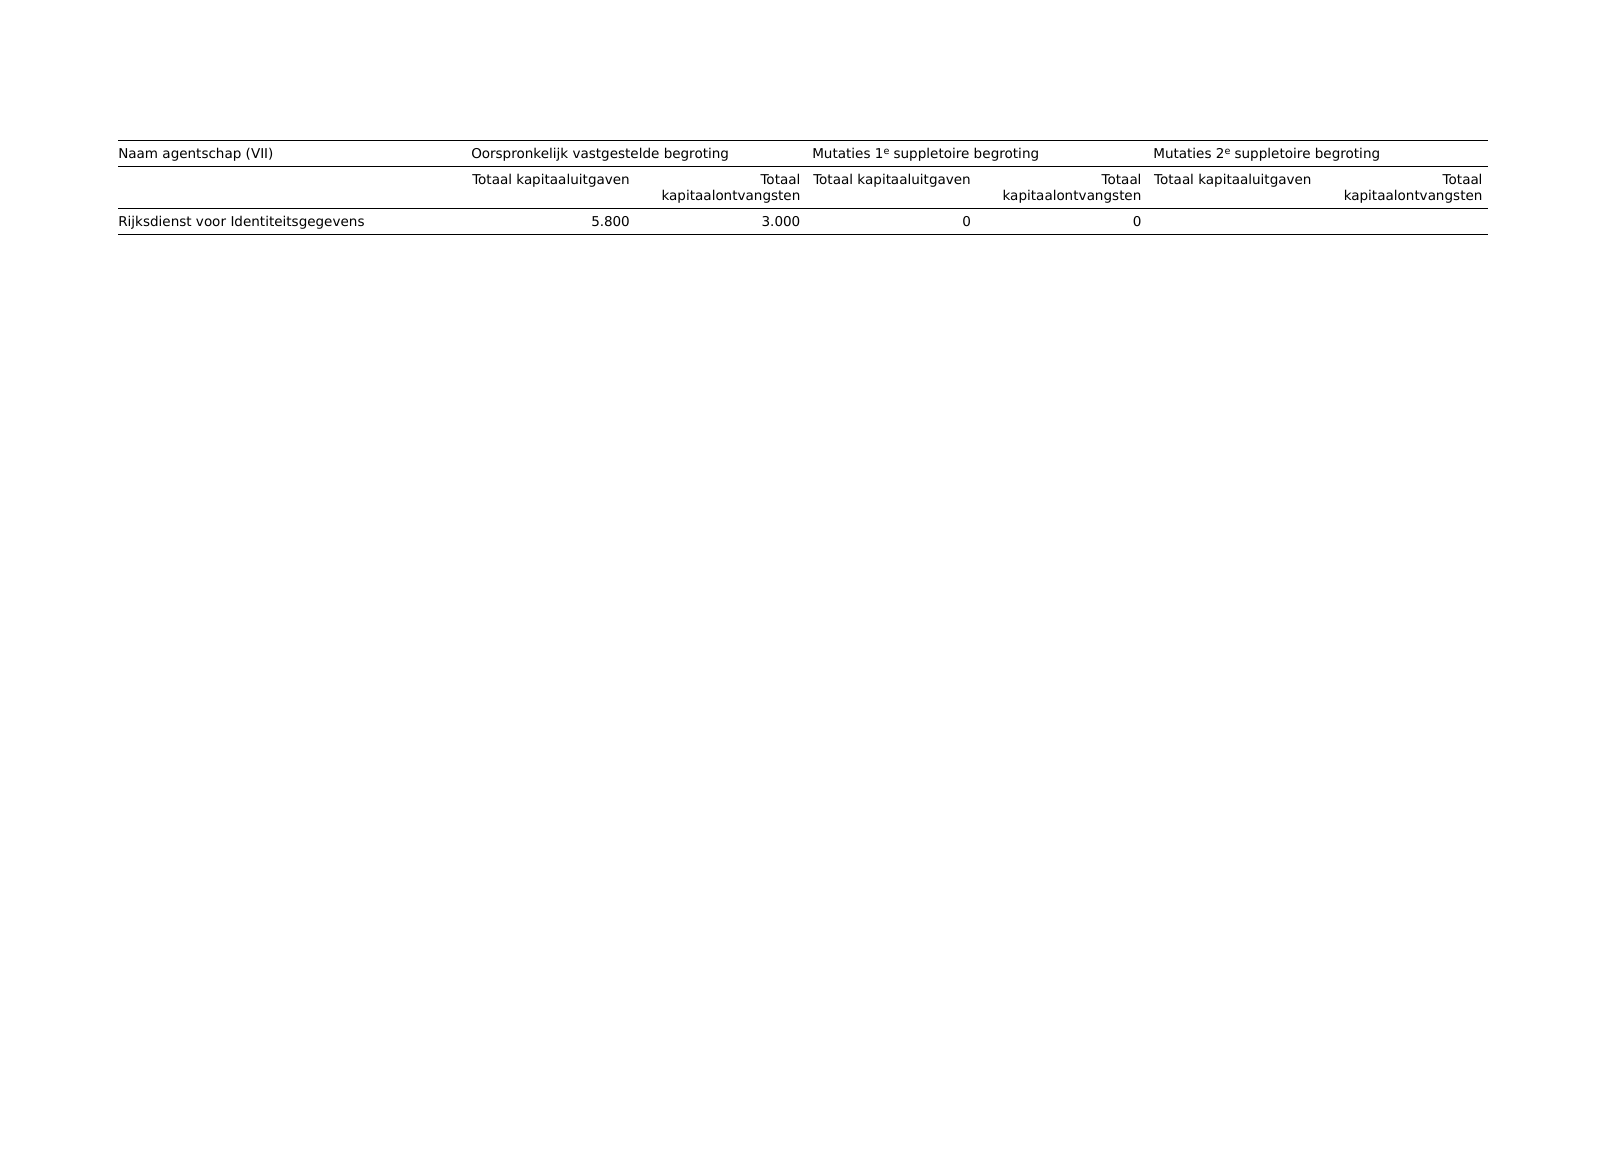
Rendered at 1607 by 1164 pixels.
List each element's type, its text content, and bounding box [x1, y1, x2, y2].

table_cell Totaal kapitaalontvangsten [977, 167, 1147, 208]
table_cell 3.000 [636, 209, 806, 234]
table_cell [118, 167, 465, 208]
table_cell 0 [806, 209, 977, 234]
table_cell [1318, 209, 1488, 234]
table_header Mutaties 2e suppletoire begroting [1147, 141, 1488, 166]
table_cell Totaal kapitaalontvangsten [1318, 167, 1488, 208]
table_header Mutaties 1e suppletoire begroting [806, 141, 1147, 166]
table_header Oorspronkelijk vastgestelde begroting [465, 141, 806, 166]
table_cell [1147, 209, 1317, 234]
table_cell Totaal kapitaaluitgaven [806, 167, 977, 208]
table_cell Rijksdienst voor Identiteitsgegevens [118, 209, 465, 234]
table_cell 0 [977, 209, 1147, 234]
table_cell 5.800 [465, 209, 636, 234]
table_cell Totaal kapitaalontvangsten [636, 167, 806, 208]
table_cell Totaal kapitaaluitgaven [1147, 167, 1317, 208]
table_header Naam agentschap (VII) [118, 141, 465, 166]
table_cell Totaal kapitaaluitgaven [465, 167, 636, 208]
